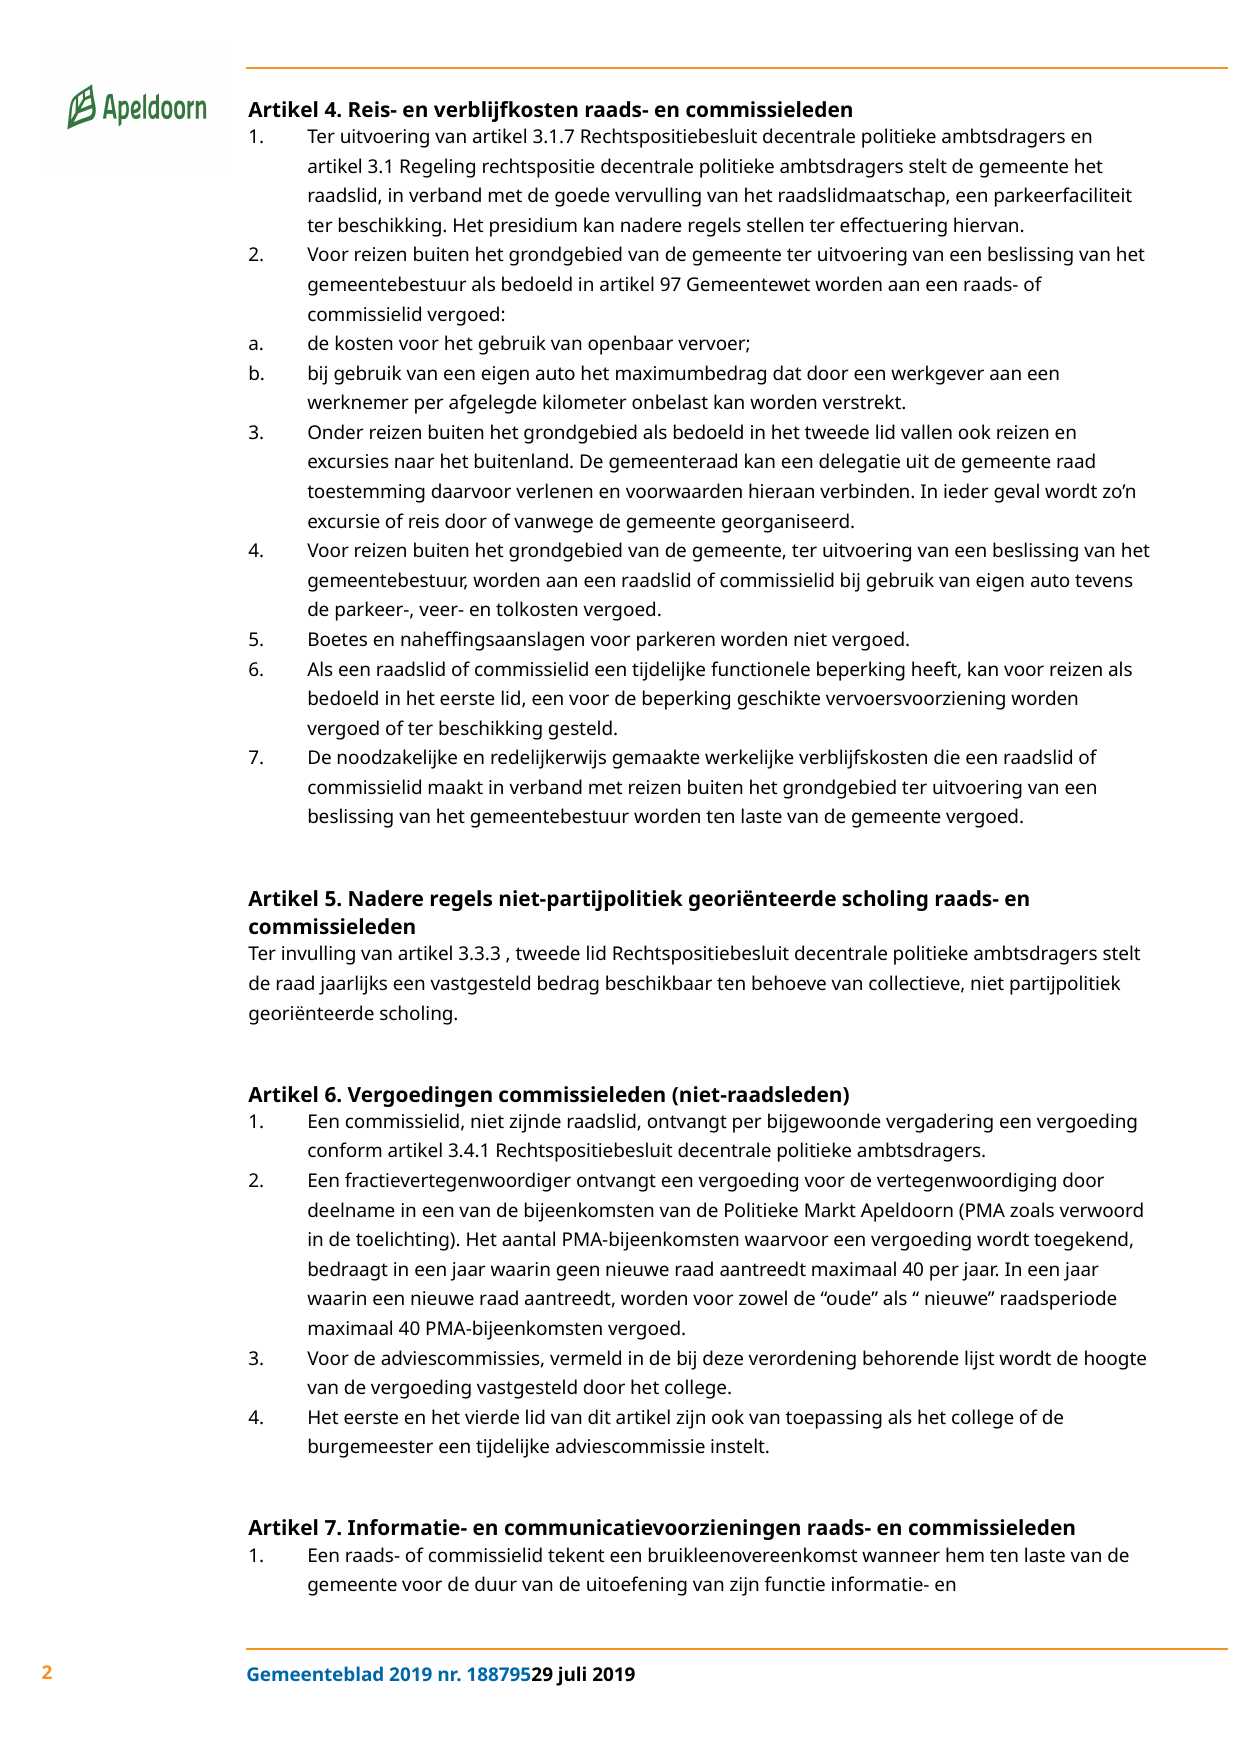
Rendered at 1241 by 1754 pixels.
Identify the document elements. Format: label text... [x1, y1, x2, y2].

list Een fractievertegenwoordiger ontvangt een vergoeding voor de vertegenwoordiging door deelname in een van de bijeenkomsten van de Politieke Markt Apeldoorn (PMA zoals verwoord in de toelichting). Het aantal PMA-bijeenkomsten waarvoor een vergoeding wordt toegekend, bedraagt in een jaar waarin geen nieuwe raad aantreedt maximaal 40 per jaar. In een jaar waarin een nieuwe raad aantreedt, worden voor zowel de “oude” als “ nieuwe” raadsperiode maximaal 40 PMA-bijeenkomsten vergoed. [248, 1167, 1152, 1341]
list Onder reizen buiten het grondgebied als bedoeld in het tweede lid vallen ook reizen en excursies naar het buitenland. De gemeenteraad kan een delegatie uit de gemeente raad toestemming daarvoor verlenen en voorwaarden hieraan verbinden. In ieder geval wordt zo’n excursie of reis door of vanwege de gemeente georganiseerd. [248, 419, 1152, 533]
text Ter invulling van artikel 3.3.3 , tweede lid Rechtspositiebesluit decentrale politieke ambtsdragers stelt de raad jaarlijks een vastgesteld bedrag beschikbaar ten behoeve van collectieve, niet partijpolitiek georiënteerde scholing. [248, 941, 1152, 1025]
list Voor de adviescommissies, vermeld in de bij deze verordening behorende lijst wordt de hoogte van de vergoeding vastgesteld door het college. [248, 1345, 1152, 1400]
text Artikel 4. Reis- en verblijfkosten raads- en commissieleden [248, 95, 1152, 123]
text Artikel 6. Vergoedingen commissieleden (niet-raadsleden) [248, 1080, 1152, 1108]
list Ter uitvoering van artikel 3.1.7 Rechtspositiebesluit decentrale politieke ambtsdragers en artikel 3.1 Regeling rechtspositie decentrale politieke ambtsdragers stelt de gemeente het raadslid, in verband met de goede vervulling van het raadslidmaatschap, een parkeerfaciliteit ter beschikking. Het presidium kan nadere regels stellen ter effectuering hiervan. [248, 123, 1152, 238]
list Een raads- of commissielid tekent een bruikleenovereenkomst wanneer hem ten laste van de gemeente voor de duur van de uitoefening van zijn functie informatie- en [248, 1542, 1152, 1597]
list Voor reizen buiten het grondgebied van de gemeente ter uitvoering van een beslissing van het gemeentebestuur als bedoeld in artikel 97 Gemeentewet worden aan een raads- of commissielid vergoed: [248, 242, 1152, 326]
picture [41, 47, 231, 172]
text Artikel 5. Nadere regels niet-partijpolitiek georiënteerde scholing raads- en commissieleden [248, 884, 1152, 941]
text Artikel 7. Informatie- en communicatievoorzieningen raads- en commissieleden [248, 1513, 1152, 1542]
list de kosten voor het gebruik van openbaar vervoer; [248, 330, 1152, 356]
list Boetes en naheffingsaanslagen voor parkeren worden niet vergoed. [248, 626, 1152, 652]
list Voor reizen buiten het grondgebied van de gemeente, ter uitvoering van een beslissing van het gemeentebestuur, worden aan een raadslid of commissielid bij gebruik van eigen auto tevens de parkeer-, veer- en tolkosten vergoed. [248, 537, 1152, 622]
list De noodzakelijke en redelijkerwijs gemaakte werkelijke verblijfskosten die een raadslid of commissielid maakt in verband met reizen buiten het grondgebied ter uitvoering van een beslissing van het gemeentebestuur worden ten laste van de gemeente vergoed. [248, 744, 1152, 829]
list Als een raadslid of commissielid een tijdelijke functionele beperking heeft, kan voor reizen als bedoeld in het eerste lid, een voor de beperking geschikte vervoersvoorziening worden vergoed of ter beschikking gesteld. [248, 656, 1152, 741]
list bij gebruik van een eigen auto het maximumbedrag dat door een werkgever aan een werknemer per afgelegde kilometer onbelast kan worden verstrekt. [248, 360, 1152, 415]
list Een commissielid, niet zijnde raadslid, ontvangt per bijgewoonde vergadering een vergoeding conform artikel 3.4.1 Rechtspositiebesluit decentrale politieke ambtsdragers. [248, 1108, 1152, 1163]
list Het eerste en het vierde lid van dit artikel zijn ook van toepassing als het college of de burgemeester een tijdelijke adviescommissie instelt. [248, 1404, 1152, 1459]
